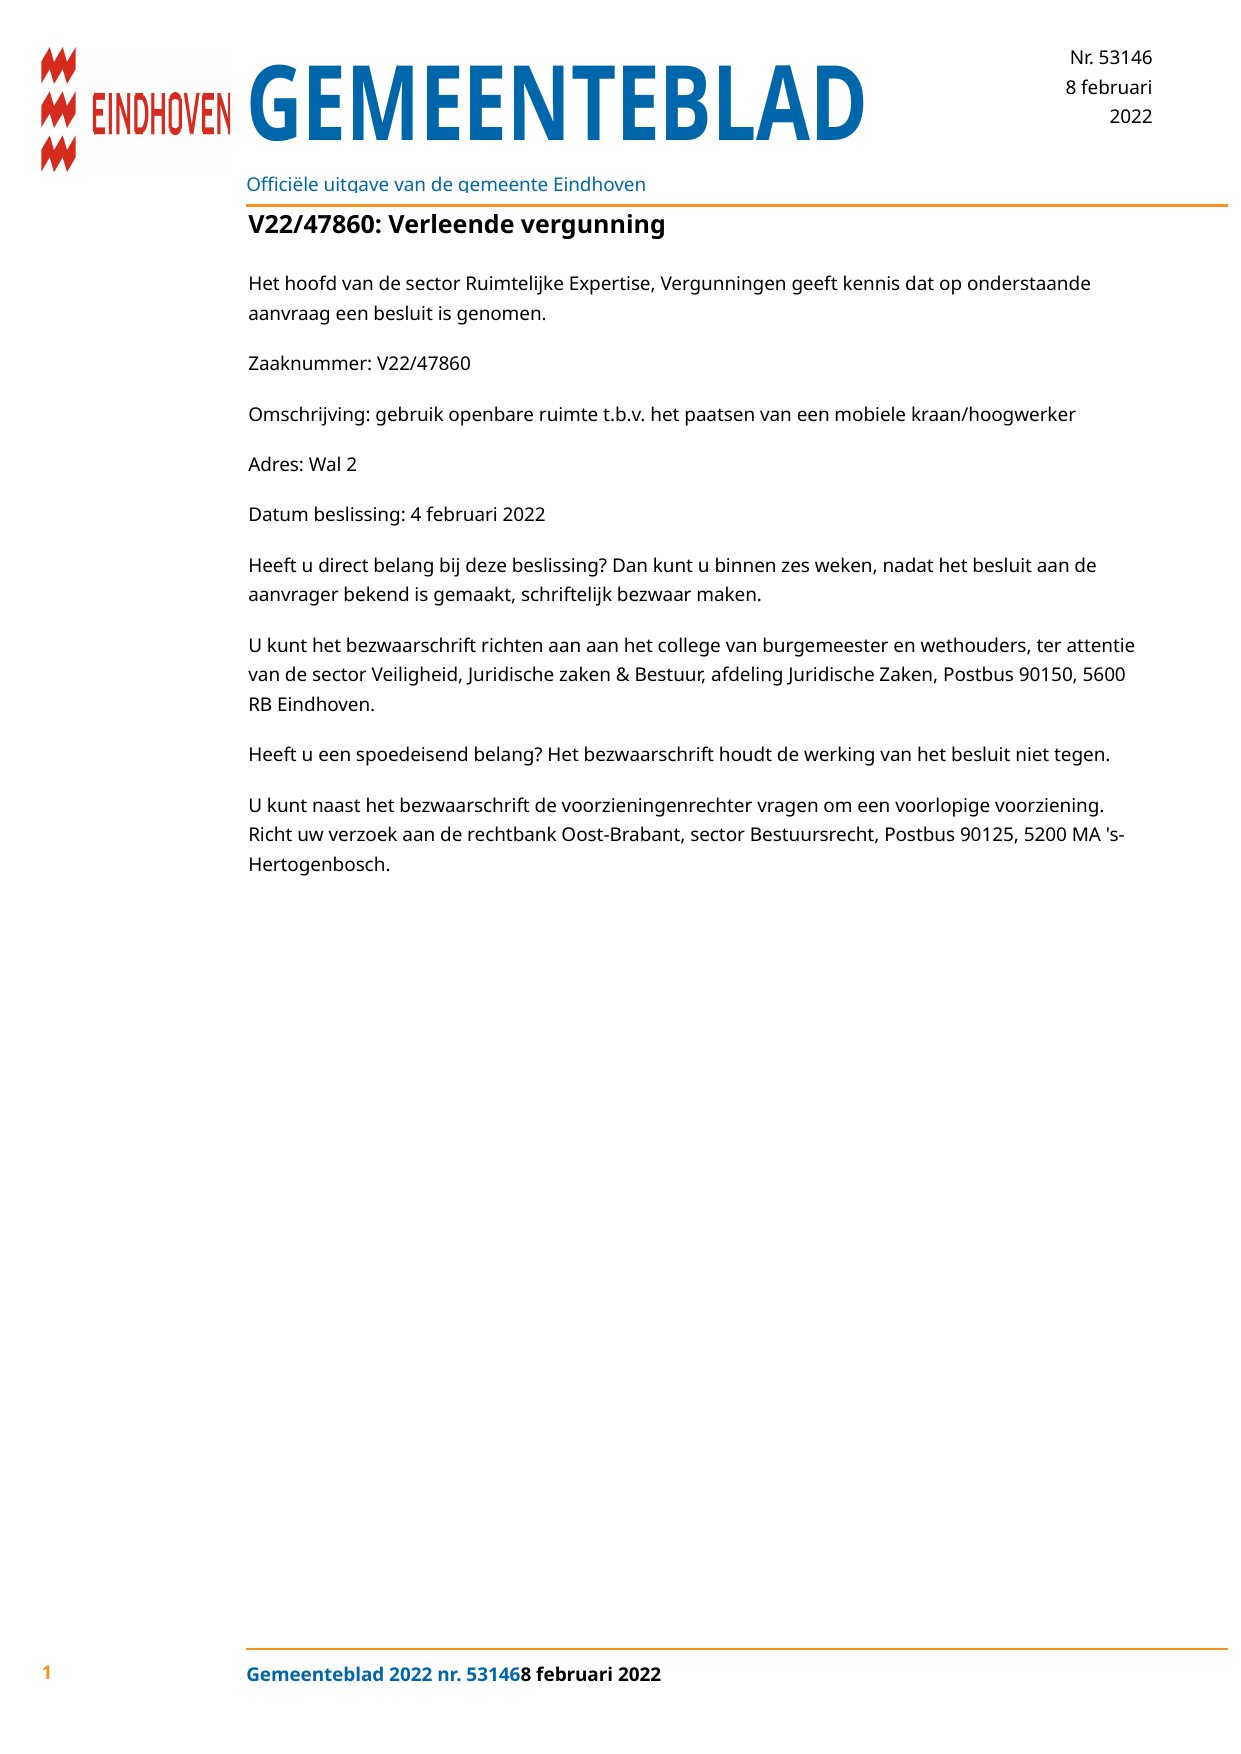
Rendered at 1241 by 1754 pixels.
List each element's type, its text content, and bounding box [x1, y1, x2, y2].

text Datum beslissing: 4 februari 2022 [248, 502, 1152, 527]
text V22/47860: Verleende vergunning [248, 207, 1152, 241]
text Heeft u direct belang bij deze beslissing? Dan kunt u binnen zes weken, nadat het besluit aan de aanvrager bekend is gemaakt, schriftelijk bezwaar maken. [248, 552, 1152, 607]
text Omschrijving: gebruik openbare ruimte t.b.v. het paatsen van een mobiele kraan/hoogwerker [248, 401, 1152, 426]
text Zaaknummer: V22/47860 [248, 350, 1152, 376]
text U kunt naast het bezwaarschrift de voorzieningenrechter vragen om een voorlopige voorziening. Richt uw verzoek aan de rechtbank Oost-Brabant, sector Bestuursrecht, Postbus 90125, 5200 MA 's-Hertogenbosch. [248, 792, 1152, 877]
text Adres: Wal 2 [248, 451, 1152, 477]
text Het hoofd van de sector Ruimtelijke Expertise, Vergunningen geeft kennis dat op onderstaande aanvraag een besluit is genomen. [248, 270, 1152, 326]
text Heeft u een spoedeisend belang? Het bezwaarschrift houdt de werking van het besluit niet tegen. [248, 742, 1152, 767]
text U kunt het bezwaarschrift richten aan aan het college van burgemeester en wethouders, ter attentie van de sector Veiligheid, Juridische zaken & Bestuur, afdeling Juridische Zaken, Postbus 90150, 5600 RB Eindhoven. [248, 632, 1152, 717]
picture [41, 47, 231, 172]
